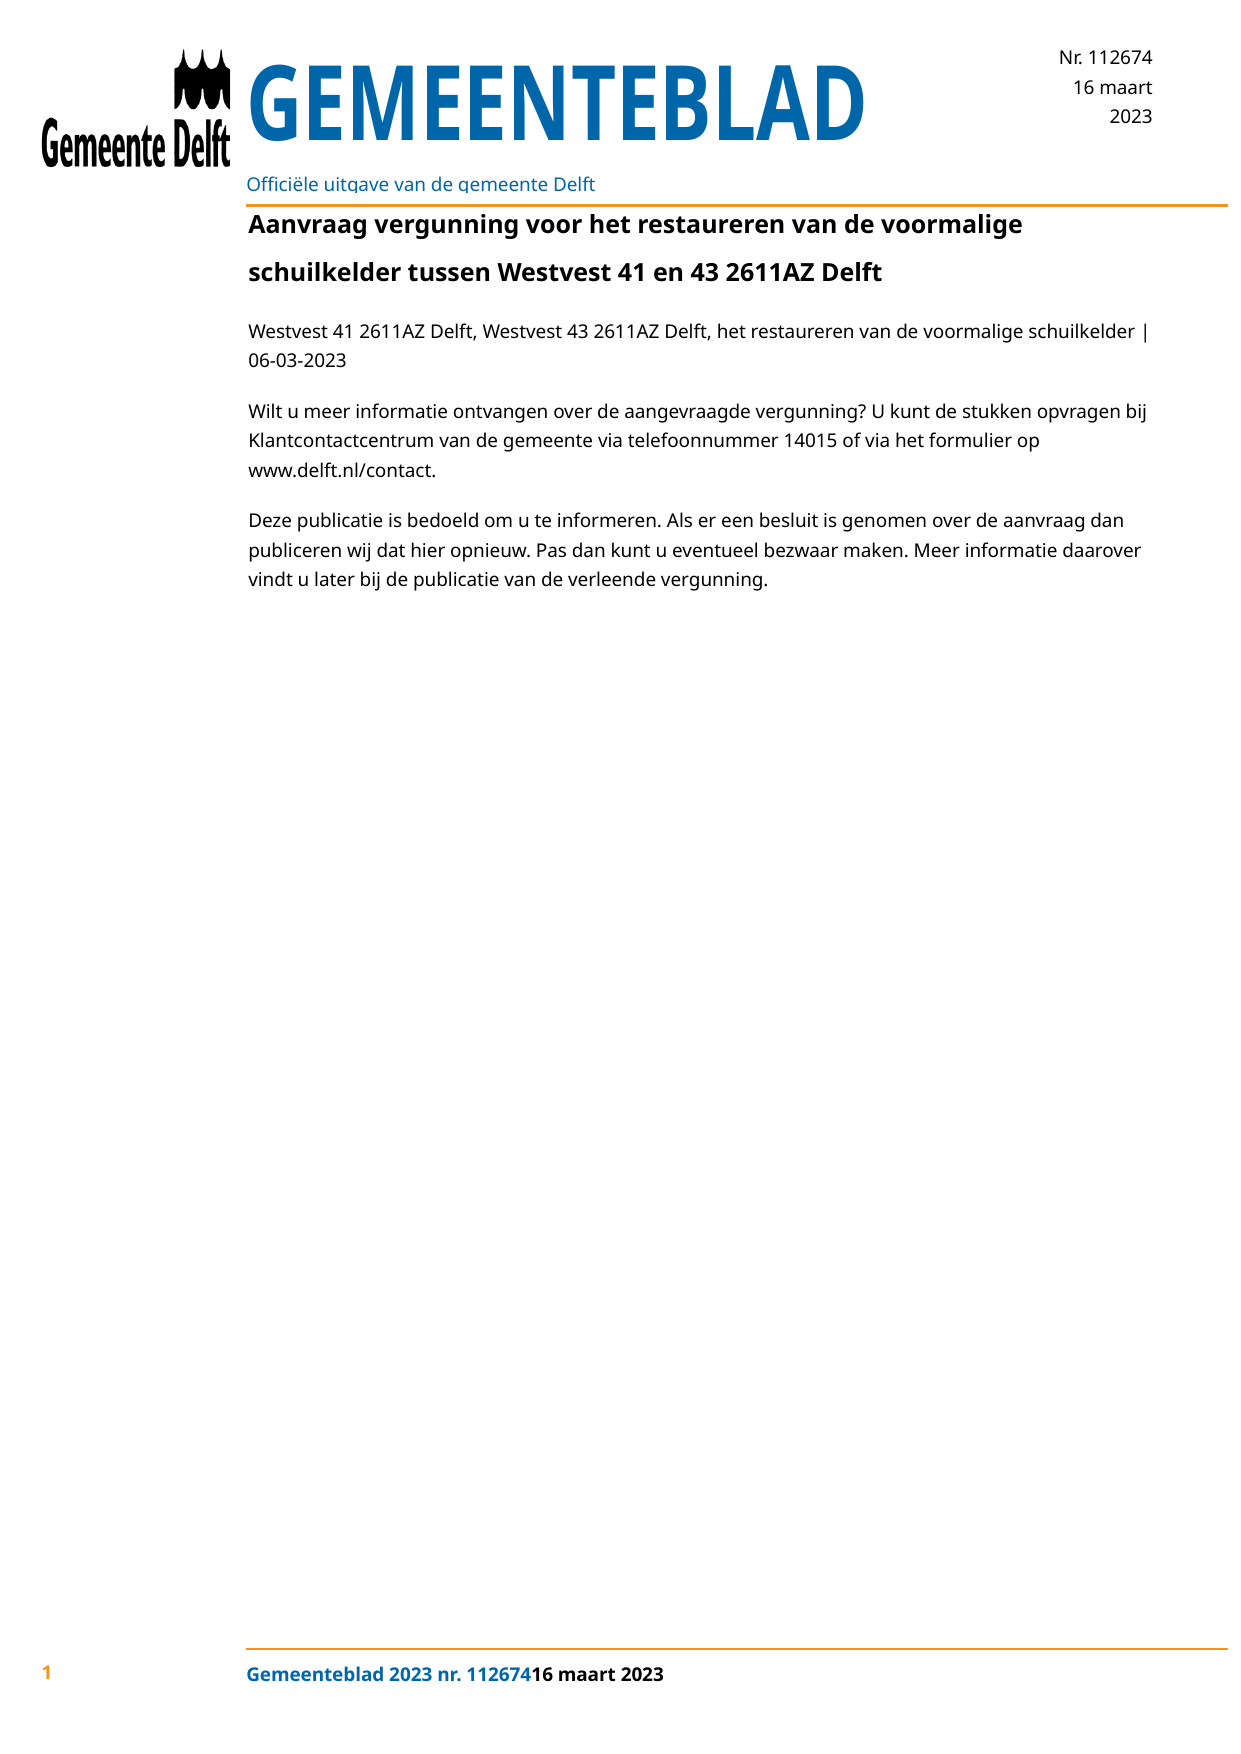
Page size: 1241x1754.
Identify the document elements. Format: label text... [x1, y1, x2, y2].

text Aanvraag vergunning voor het restaureren van de voormalige schuilkelder tussen Westvest 41 en 43 2611AZ Delft [248, 207, 1152, 288]
text Westvest 41 2611AZ Delft, Westvest 43 2611AZ Delft, het restaureren van de voormalige schuilkelder | 06-03-2023 [248, 318, 1152, 373]
text Deze publicatie is bedoeld om u te informeren. Als er een besluit is genomen over de aanvraag dan publiceren wij dat hier opnieuw. Pas dan kunt u eventueel bezwaar maken. Meer informatie daarover vindt u later bij de publicatie van de verleende vergunning. [248, 507, 1152, 592]
text Wilt u meer informatie ontvangen over de aangevraagde vergunning? U kunt de stukken opvragen bij Klantcontactcentrum van de gemeente via telefoonnummer 14015 of via het formulier op www.delft.nl/contact. [248, 398, 1152, 483]
picture [41, 47, 231, 172]
